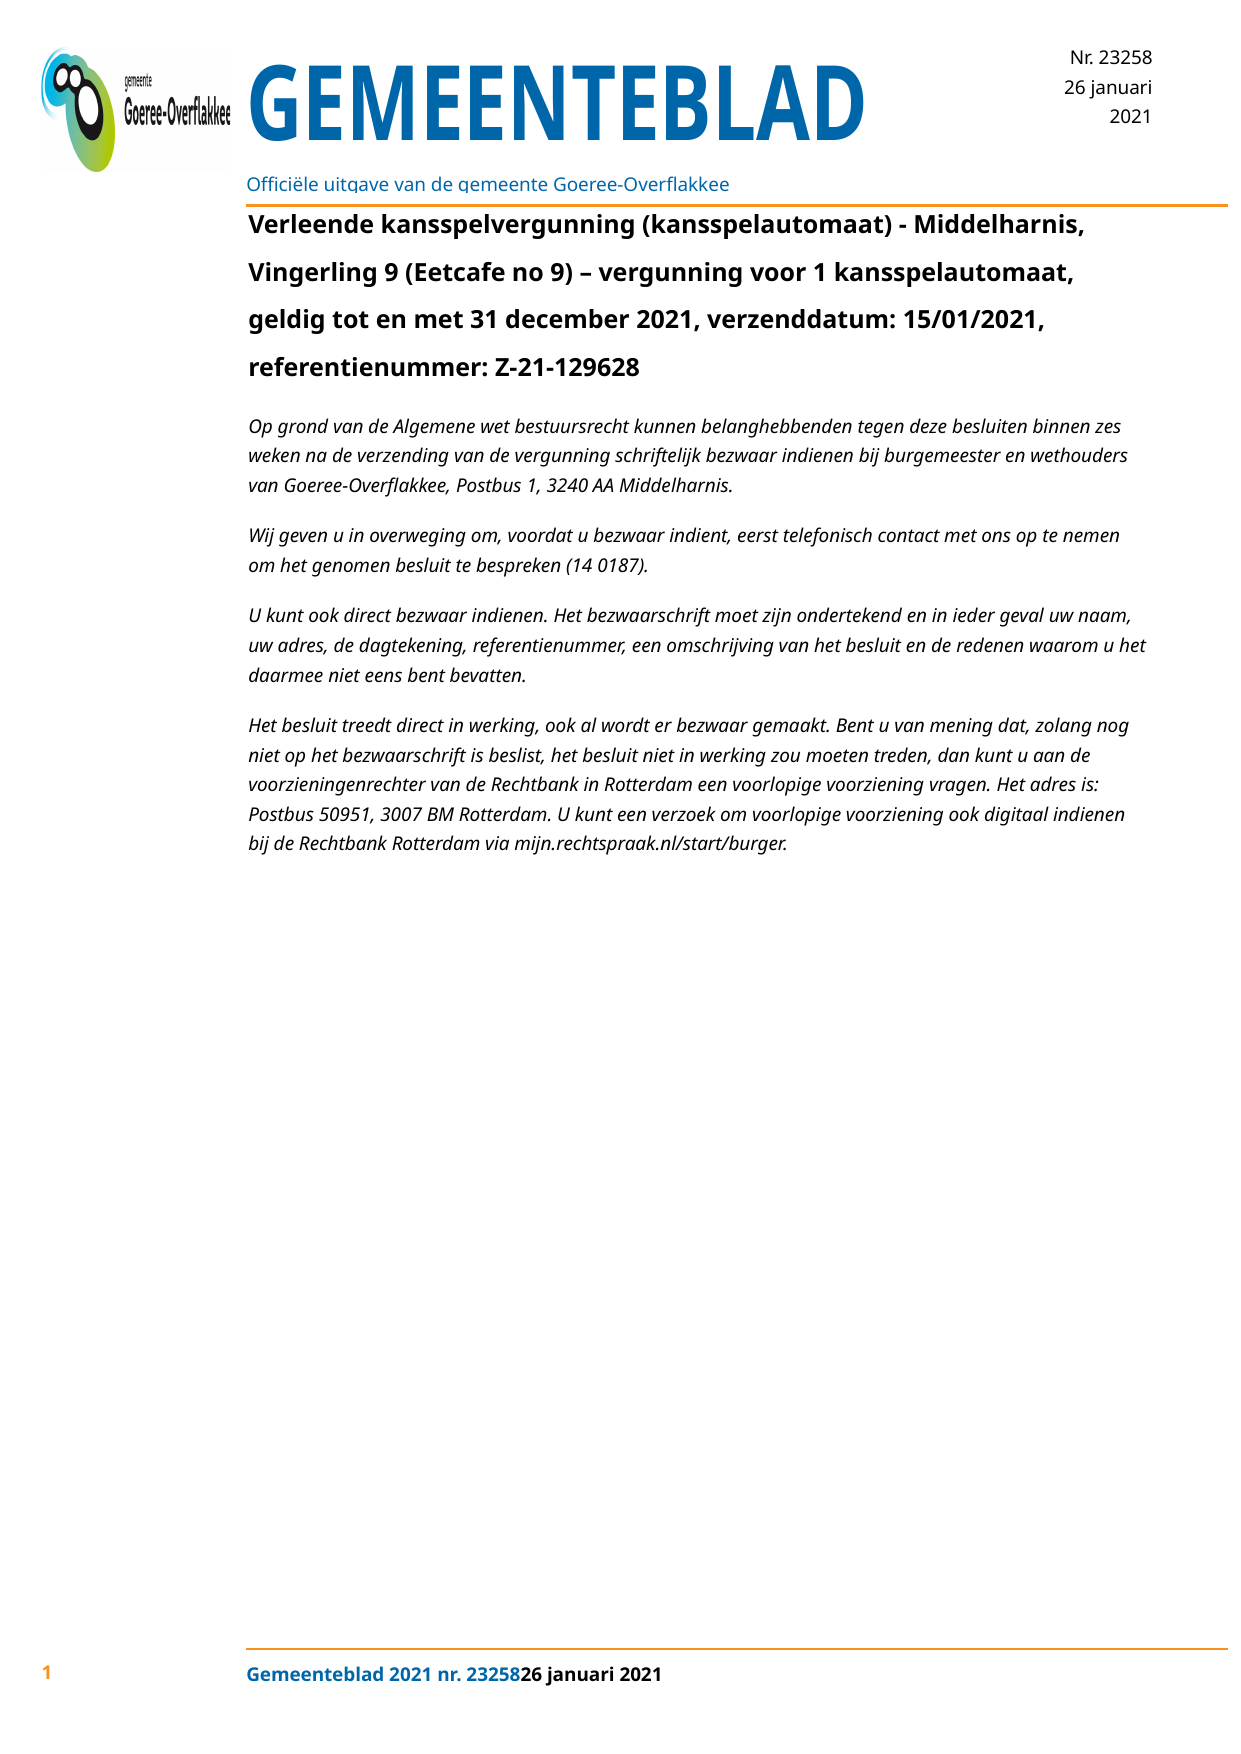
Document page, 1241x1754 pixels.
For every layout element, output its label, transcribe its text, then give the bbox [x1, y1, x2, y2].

text Het besluit treedt direct in werking, ook al wordt er bezwaar gemaakt. Bent u van mening dat, zolang nog niet op het bezwaarschrift is beslist, het besluit niet in werking zou moeten treden, dan kunt u aan de voorzieningenrechter van de Rechtbank in Rotterdam een voorlopige voorziening vragen. Het adres is: Postbus 50951, 3007 BM Rotterdam. U kunt een verzoek om voorlopige voorziening ook digitaal indienen bij de Rechtbank Rotterdam via mijn.rechtspraak.nl/start/burger. [248, 712, 1152, 856]
picture [41, 47, 231, 172]
text Wij geven u in overweging om, voordat u bezwaar indient, eerst telefonisch contact met ons op te nemen om het genomen besluit te bespreken (14 0187). [248, 523, 1152, 578]
text U kunt ook direct bezwaar indienen. Het bezwaarschrift moet zijn ondertekend en in ieder geval uw naam, uw adres, de dagtekening, referentienummer, een omschrijving van het besluit en de redenen waarom u het daarmee niet eens bent bevatten. [248, 603, 1152, 688]
text Op grond van de Algemene wet bestuursrecht kunnen belanghebbenden tegen deze besluiten binnen zes weken na de verzending van de vergunning schriftelijk bezwaar indienen bij burgemeester en wethouders van Goeree-Overflakkee, Postbus 1, 3240 AA Middelharnis. [248, 413, 1152, 498]
text Verleende kansspelvergunning (kansspelautomaat) - Middelharnis, Vingerling 9 (Eetcafe no 9) – vergunning voor 1 kansspelautomaat, geldig tot en met 31 december 2021, verzenddatum: 15/01/2021, referentienummer: Z-21-129628 [248, 207, 1152, 384]
